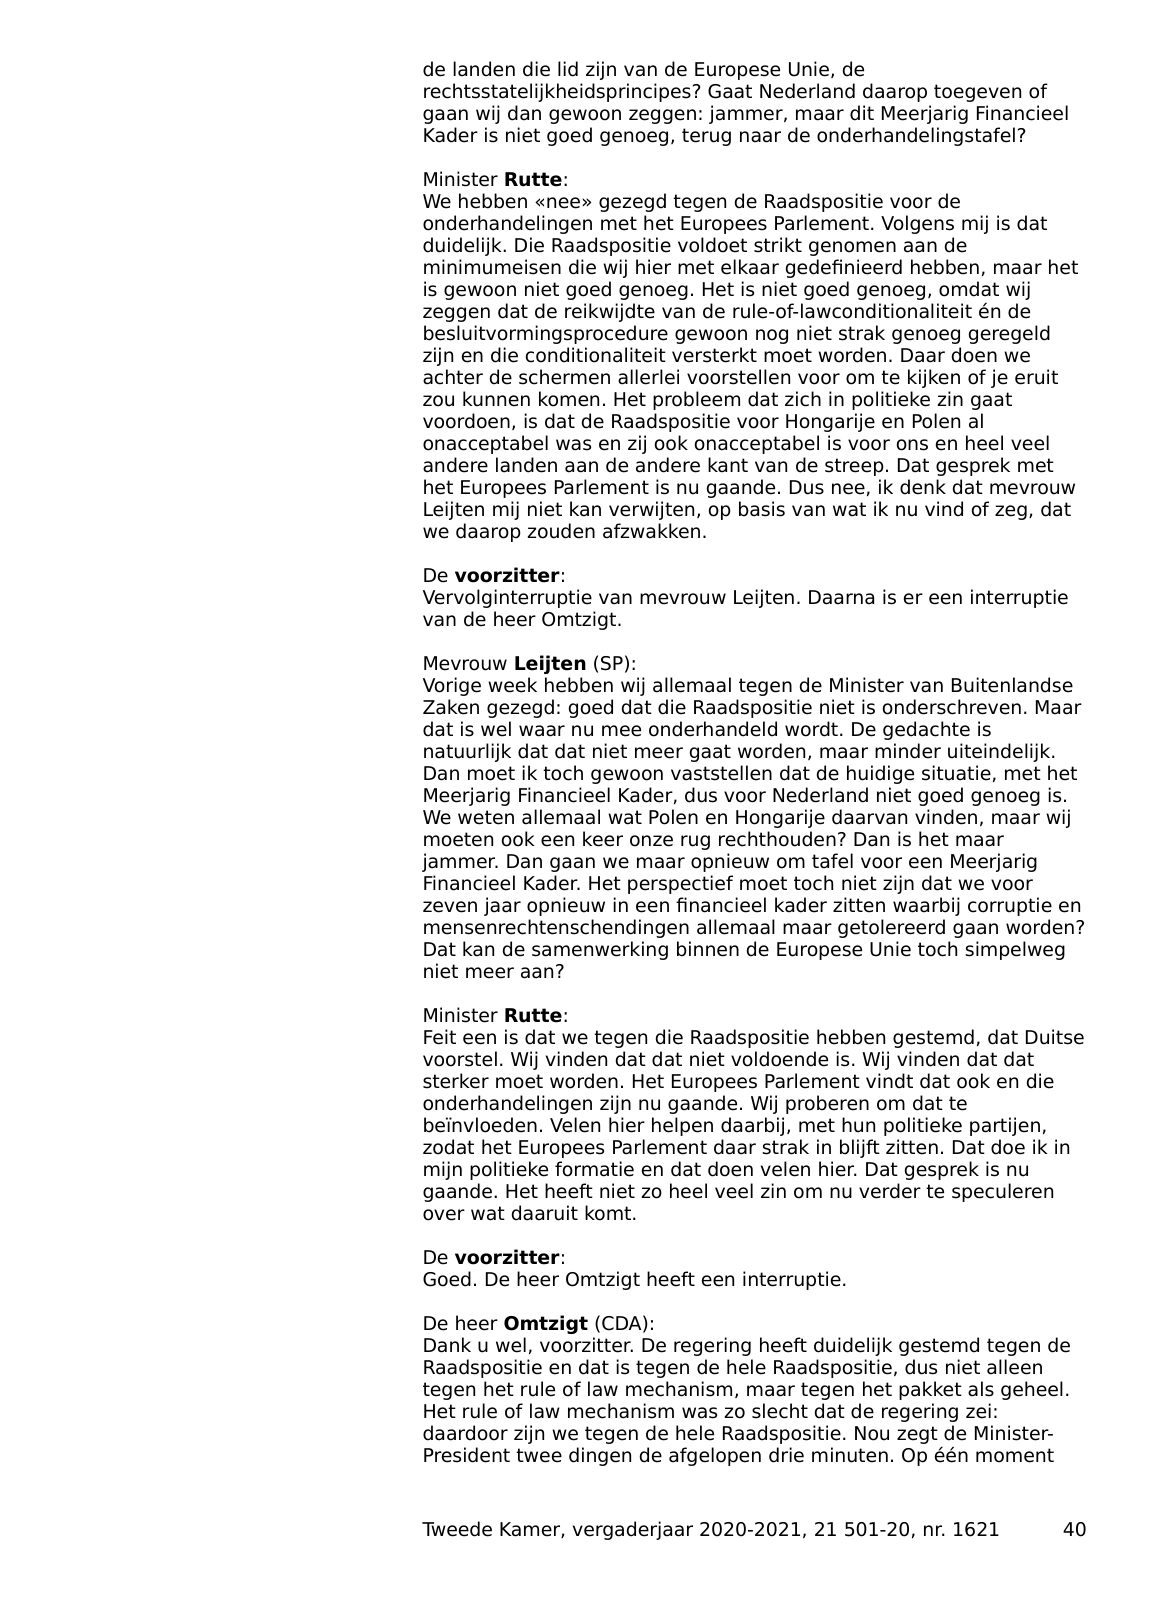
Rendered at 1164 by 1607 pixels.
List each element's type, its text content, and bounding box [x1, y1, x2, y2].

text Feit een is dat we tegen die Raadspositie hebben gestemd, dat Duitse voorstel. Wij vinden dat dat niet voldoende is. Wij vinden dat dat sterker moet worden. Het Europees Parlement vindt dat ook en die onderhandelingen zijn nu gaande. Wij proberen om dat te beïnvloeden. Velen hier helpen daarbij, met hun politieke partijen, zodat het Europees Parlement daar strak in blijft zitten. Dat doe ik in mijn politieke formatie en dat doen velen hier. Dat gesprek is nu gaande. Het heeft niet zo heel veel zin om nu verder te speculeren over wat daaruit komt. [422, 1027, 1087, 1225]
text Dank u wel, voorzitter. De regering heeft duidelijk gestemd tegen de Raadspositie en dat is tegen de hele Raadspositie, dus niet alleen tegen het rule of law mechanism, maar tegen het pakket als geheel. Het rule of law mechanism was zo slecht dat de regering zei: daardoor zijn we tegen de hele Raadspositie. Nou zegt de Minister-President twee dingen de afgelopen drie minuten. Op één moment [422, 1335, 1087, 1467]
text De voorzitter: [422, 1247, 1087, 1269]
text Mevrouw Leijten (SP): [422, 653, 1087, 675]
text Goed. De heer Omtzigt heeft een interruptie. [422, 1269, 1087, 1291]
text Vorige week hebben wij allemaal tegen de Minister van Buitenlandse Zaken gezegd: goed dat die Raadspositie niet is onderschreven. Maar dat is wel waar nu mee onderhandeld wordt. De gedachte is natuurlijk dat dat niet meer gaat worden, maar minder uiteindelijk. Dan moet ik toch gewoon vaststellen dat de huidige situatie, met het Meerjarig Financieel Kader, dus voor Nederland niet goed genoeg is. We weten allemaal wat Polen en Hongarije daarvan vinden, maar wij moeten ook een keer onze rug rechthouden? Dan is het maar jammer. Dan gaan we maar opnieuw om tafel voor een Meerjarig Financieel Kader. Het perspectief moet toch niet zijn dat we voor zeven jaar opnieuw in een financieel kader zitten waarbij corruptie en mensenrechtenschendingen allemaal maar getolereerd gaan worden? Dat kan de samenwerking binnen de Europese Unie toch simpelweg niet meer aan? [422, 675, 1087, 983]
text De voorzitter: [422, 565, 1087, 587]
text Minister Rutte: [422, 169, 1087, 191]
text Minister Rutte: [422, 1005, 1087, 1027]
text Vervolginterruptie van mevrouw Leijten. Daarna is er een interruptie van de heer Omtzigt. [422, 587, 1087, 631]
text We hebben «nee» gezegd tegen de Raadspositie voor de onderhandelingen met het Europees Parlement. Volgens mij is dat duidelijk. Die Raadspositie voldoet strikt genomen aan de minimumeisen die wij hier met elkaar gedefinieerd hebben, maar het is gewoon niet goed genoeg. Het is niet goed genoeg, omdat wij zeggen dat de reikwijdte van de rule-of-lawconditionaliteit én de besluitvormingsprocedure gewoon nog niet strak genoeg geregeld zijn en die conditionaliteit versterkt moet worden. Daar doen we achter de schermen allerlei voorstellen voor om te kijken of je eruit zou kunnen komen. Het probleem dat zich in politieke zin gaat voordoen, is dat de Raadspositie voor Hongarije en Polen al onacceptabel was en zij ook onacceptabel is voor ons en heel veel andere landen aan de andere kant van de streep. Dat gesprek met het Europees Parlement is nu gaande. Dus nee, ik denk dat mevrouw Leijten mij niet kan verwijten, op basis van wat ik nu vind of zeg, dat we daarop zouden afzwakken. [422, 191, 1087, 543]
text De heer Omtzigt (CDA): [422, 1313, 1087, 1335]
text de landen die lid zijn van de Europese Unie, de rechtsstatelijkheidsprincipes? Gaat Nederland daarop toegeven of gaan wij dan gewoon zeggen: jammer, maar dit Meerjarig Financieel Kader is niet goed genoeg, terug naar de onderhandelingstafel? [422, 59, 1087, 147]
